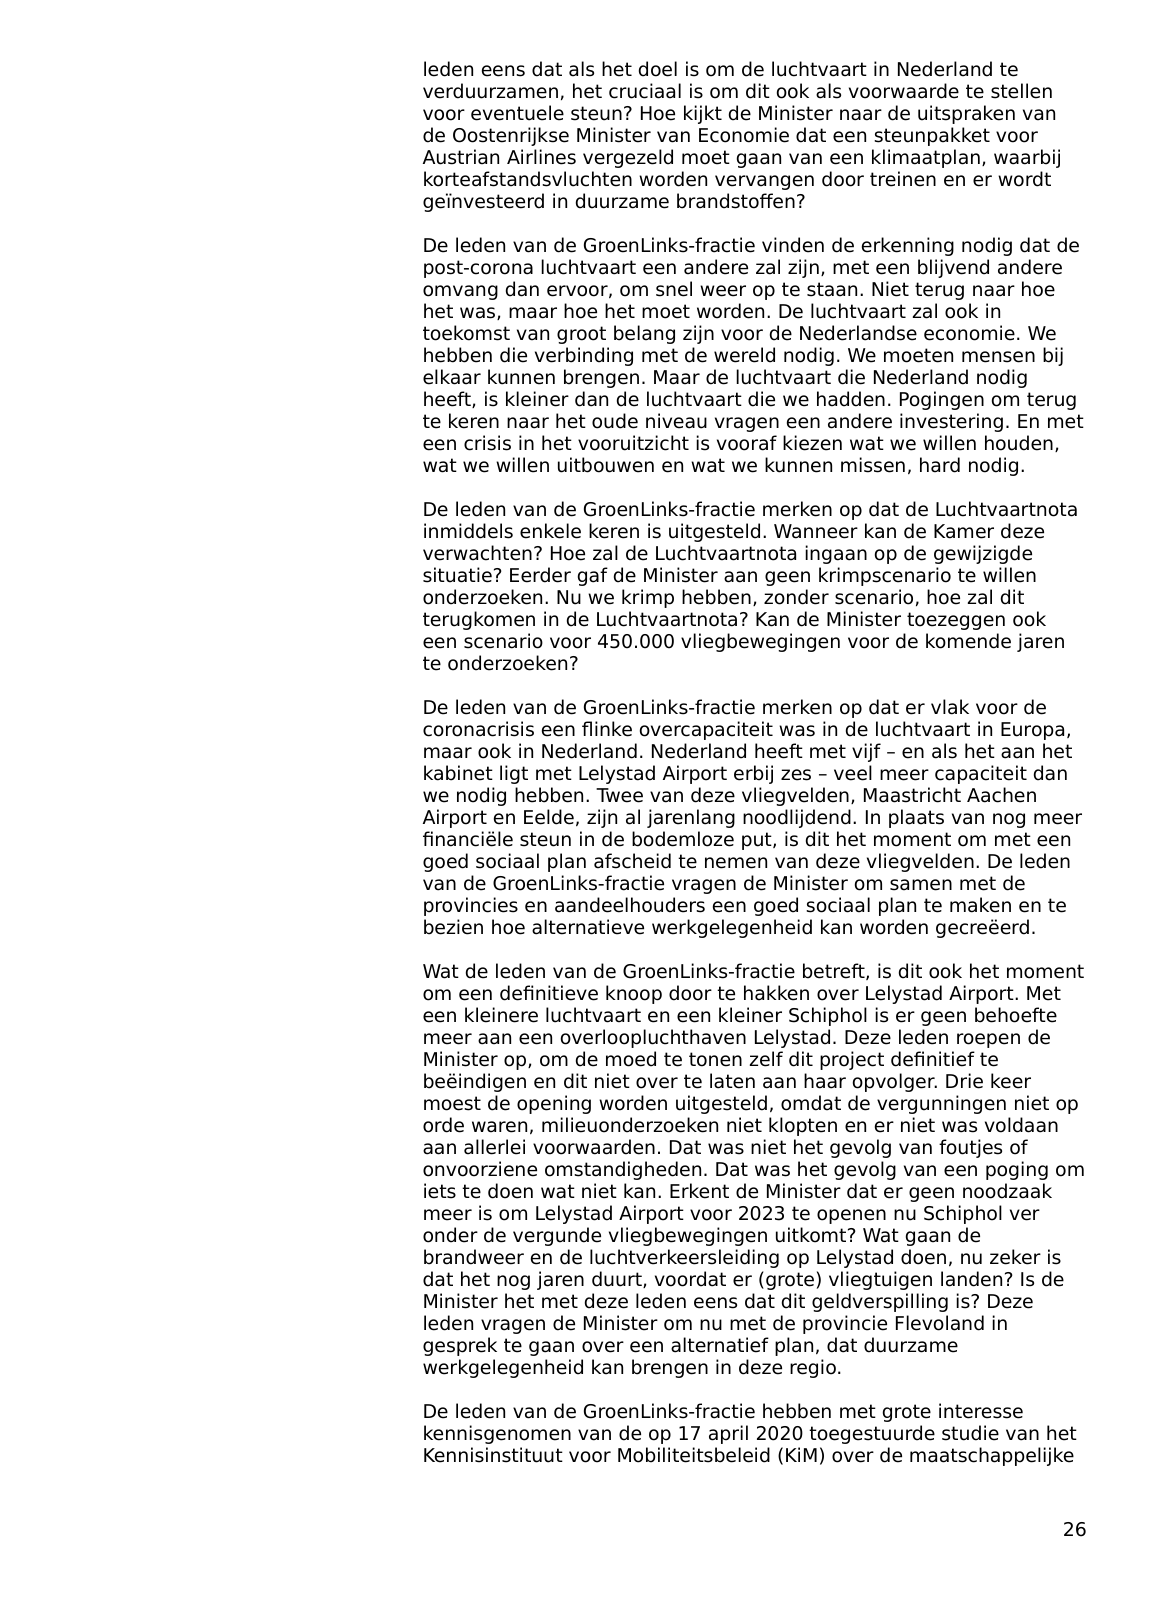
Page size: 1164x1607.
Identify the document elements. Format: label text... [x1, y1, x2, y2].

text leden eens dat als het doel is om de luchtvaart in Nederland te verduurzamen, het cruciaal is om dit ook als voorwaarde te stellen voor eventuele steun? Hoe kijkt de Minister naar de uitspraken van de Oostenrijkse Minister van Economie dat een steunpakket voor Austrian Airlines vergezeld moet gaan van een klimaatplan, waarbij korteafstandsvluchten worden vervangen door treinen en er wordt geïnvesteerd in duurzame brandstoffen? [422, 59, 1087, 213]
text De leden van de GroenLinks-fractie vinden de erkenning nodig dat de post-corona luchtvaart een andere zal zijn, met een blijvend andere omvang dan ervoor, om snel weer op te staan. Niet terug naar hoe het was, maar hoe het moet worden. De luchtvaart zal ook in toekomst van groot belang zijn voor de Nederlandse economie. We hebben die verbinding met de wereld nodig. We moeten mensen bij elkaar kunnen brengen. Maar de luchtvaart die Nederland nodig heeft, is kleiner dan de luchtvaart die we hadden. Pogingen om terug te keren naar het oude niveau vragen een andere investering. En met een crisis in het vooruitzicht is vooraf kiezen wat we willen houden, wat we willen uitbouwen en wat we kunnen missen, hard nodig. [422, 235, 1087, 477]
text De leden van de GroenLinks-fractie merken op dat de Luchtvaartnota inmiddels enkele keren is uitgesteld. Wanneer kan de Kamer deze verwachten? Hoe zal de Luchtvaartnota ingaan op de gewijzigde situatie? Eerder gaf de Minister aan geen krimpscenario te willen onderzoeken. Nu we krimp hebben, zonder scenario, hoe zal dit terugkomen in de Luchtvaartnota? Kan de Minister toezeggen ook een scenario voor 450.000 vliegbewegingen voor de komende jaren te onderzoeken? [422, 499, 1087, 675]
text De leden van de GroenLinks-fractie hebben met grote interesse kennisgenomen van de op 17 april 2020 toegestuurde studie van het Kennisinstituut voor Mobiliteitsbeleid (KiM) over de maatschappelijke [422, 1401, 1087, 1467]
text De leden van de GroenLinks-fractie merken op dat er vlak voor de coronacrisis een flinke overcapaciteit was in de luchtvaart in Europa, maar ook in Nederland. Nederland heeft met vijf – en als het aan het kabinet ligt met Lelystad Airport erbij zes – veel meer capaciteit dan we nodig hebben. Twee van deze vliegvelden, Maastricht Aachen Airport en Eelde, zijn al jarenlang noodlijdend. In plaats van nog meer financiële steun in de bodemloze put, is dit het moment om met een goed sociaal plan afscheid te nemen van deze vliegvelden. De leden van de GroenLinks-fractie vragen de Minister om samen met de provincies en aandeelhouders een goed sociaal plan te maken en te bezien hoe alternatieve werkgelegenheid kan worden gecreëerd. [422, 697, 1087, 939]
text Wat de leden van de GroenLinks-fractie betreft, is dit ook het moment om een definitieve knoop door te hakken over Lelystad Airport. Met een kleinere luchtvaart en een kleiner Schiphol is er geen behoefte meer aan een overloopluchthaven Lelystad. Deze leden roepen de Minister op, om de moed te tonen zelf dit project definitief te beëindigen en dit niet over te laten aan haar opvolger. Drie keer moest de opening worden uitgesteld, omdat de vergunningen niet op orde waren, milieuonderzoeken niet klopten en er niet was voldaan aan allerlei voorwaarden. Dat was niet het gevolg van foutjes of onvoorziene omstandigheden. Dat was het gevolg van een poging om iets te doen wat niet kan. Erkent de Minister dat er geen noodzaak meer is om Lelystad Airport voor 2023 te openen nu Schiphol ver onder de vergunde vliegbewegingen uitkomt? Wat gaan de brandweer en de luchtverkeersleiding op Lelystad doen, nu zeker is dat het nog jaren duurt, voordat er (grote) vliegtuigen landen? Is de Minister het met deze leden eens dat dit geldverspilling is? Deze leden vragen de Minister om nu met de provincie Flevoland in gesprek te gaan over een alternatief plan, dat duurzame werkgelegenheid kan brengen in deze regio. [422, 961, 1087, 1379]
